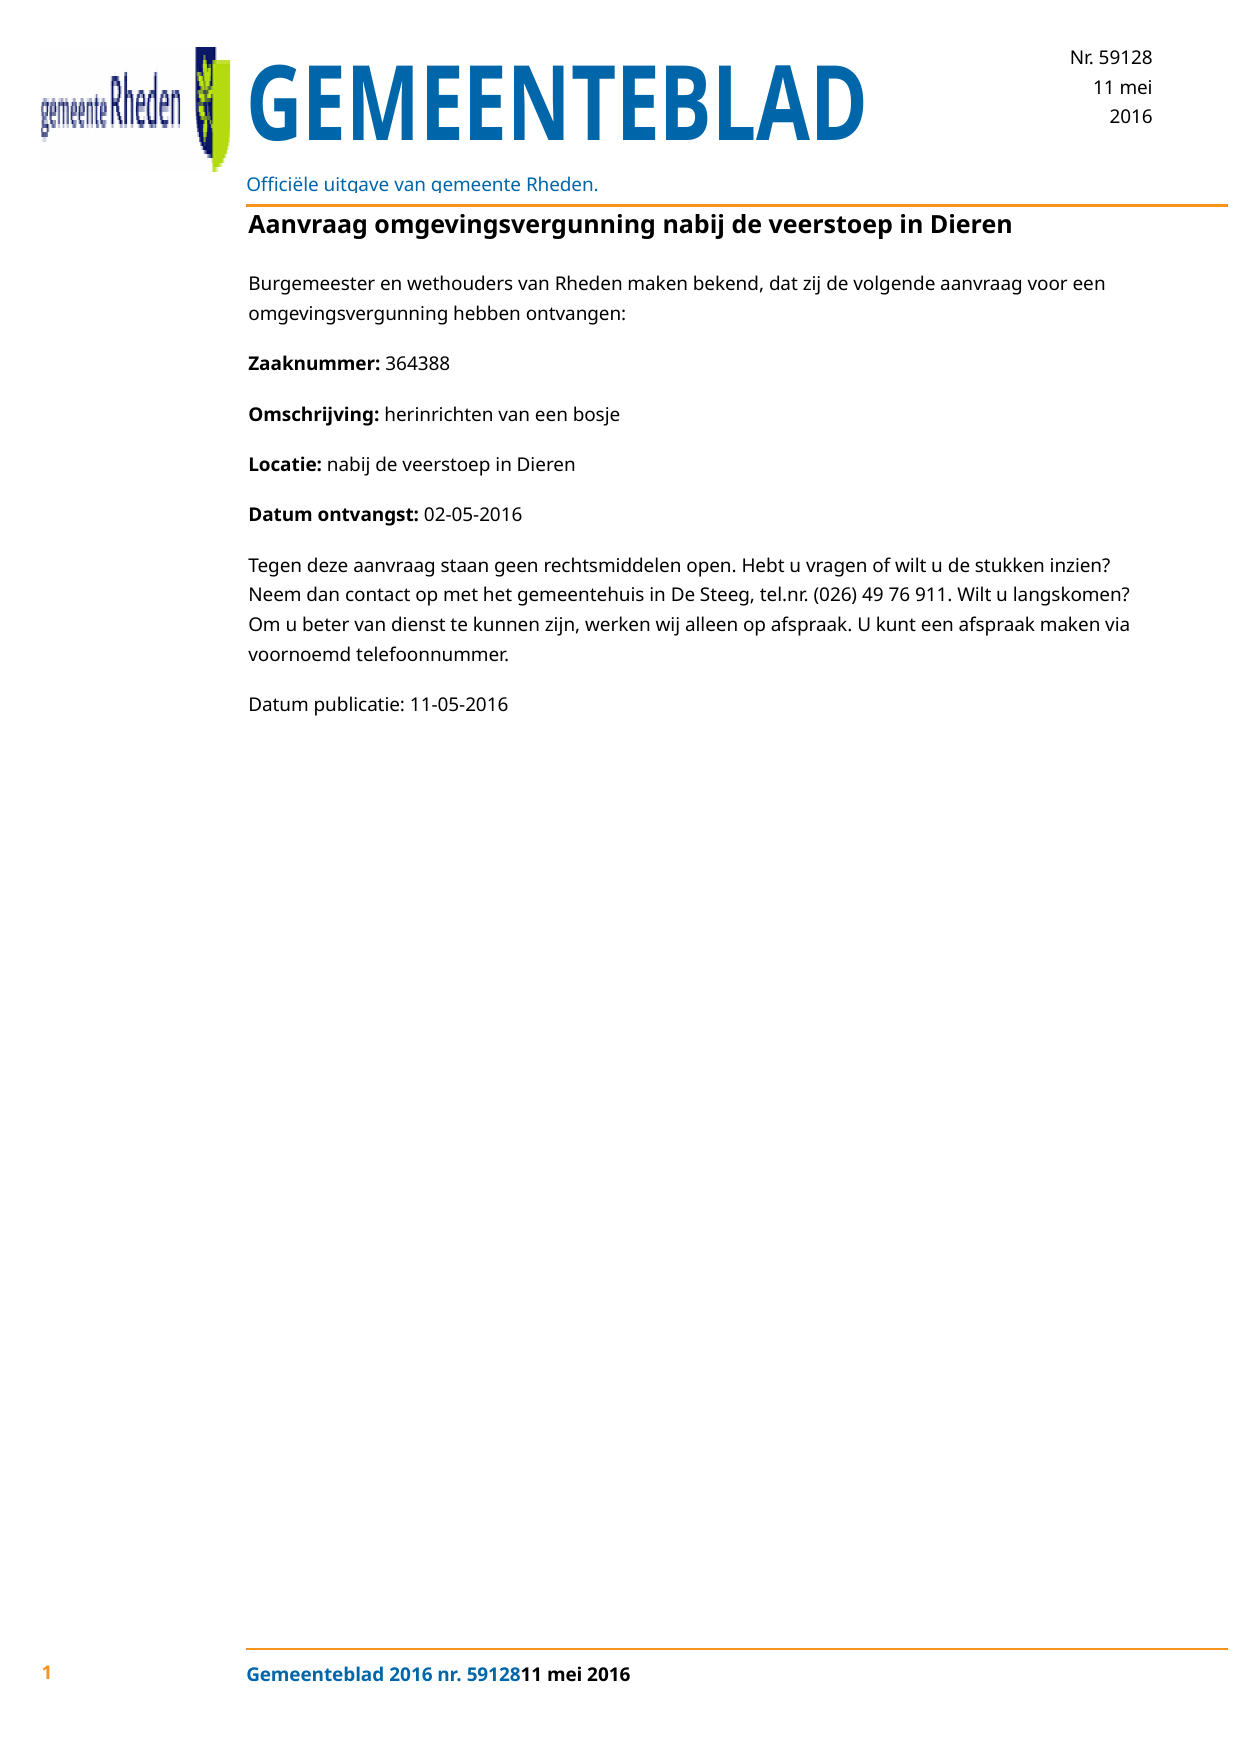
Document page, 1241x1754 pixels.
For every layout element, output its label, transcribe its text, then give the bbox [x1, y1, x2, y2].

text Datum ontvangst: 02-05-2016 [248, 502, 1152, 527]
text Datum publicatie: 11-05-2016 [248, 691, 1152, 717]
text Zaaknummer: 364388 [248, 350, 1152, 376]
text Aanvraag omgevingsvergunning nabij de veerstoep in Dieren [248, 207, 1152, 241]
text Tegen deze aanvraag staan geen rechtsmiddelen open. Hebt u vragen of wilt u de stukken inzien? Neem dan contact op met het gemeentehuis in De Steeg, tel.nr. (026) 49 76 911. Wilt u langskomen? Om u beter van dienst te kunnen zijn, werken wij alleen op afspraak. U kunt een afspraak maken via voornoemd telefoonnummer. [248, 552, 1152, 666]
text Locatie: nabij de veerstoep in Dieren [248, 451, 1152, 477]
picture [41, 47, 231, 172]
text Omschrijving: herinrichten van een bosje [248, 401, 1152, 426]
text Burgemeester en wethouders van Rheden maken bekend, dat zij de volgende aanvraag voor een omgevingsvergunning hebben ontvangen: [248, 270, 1152, 326]
